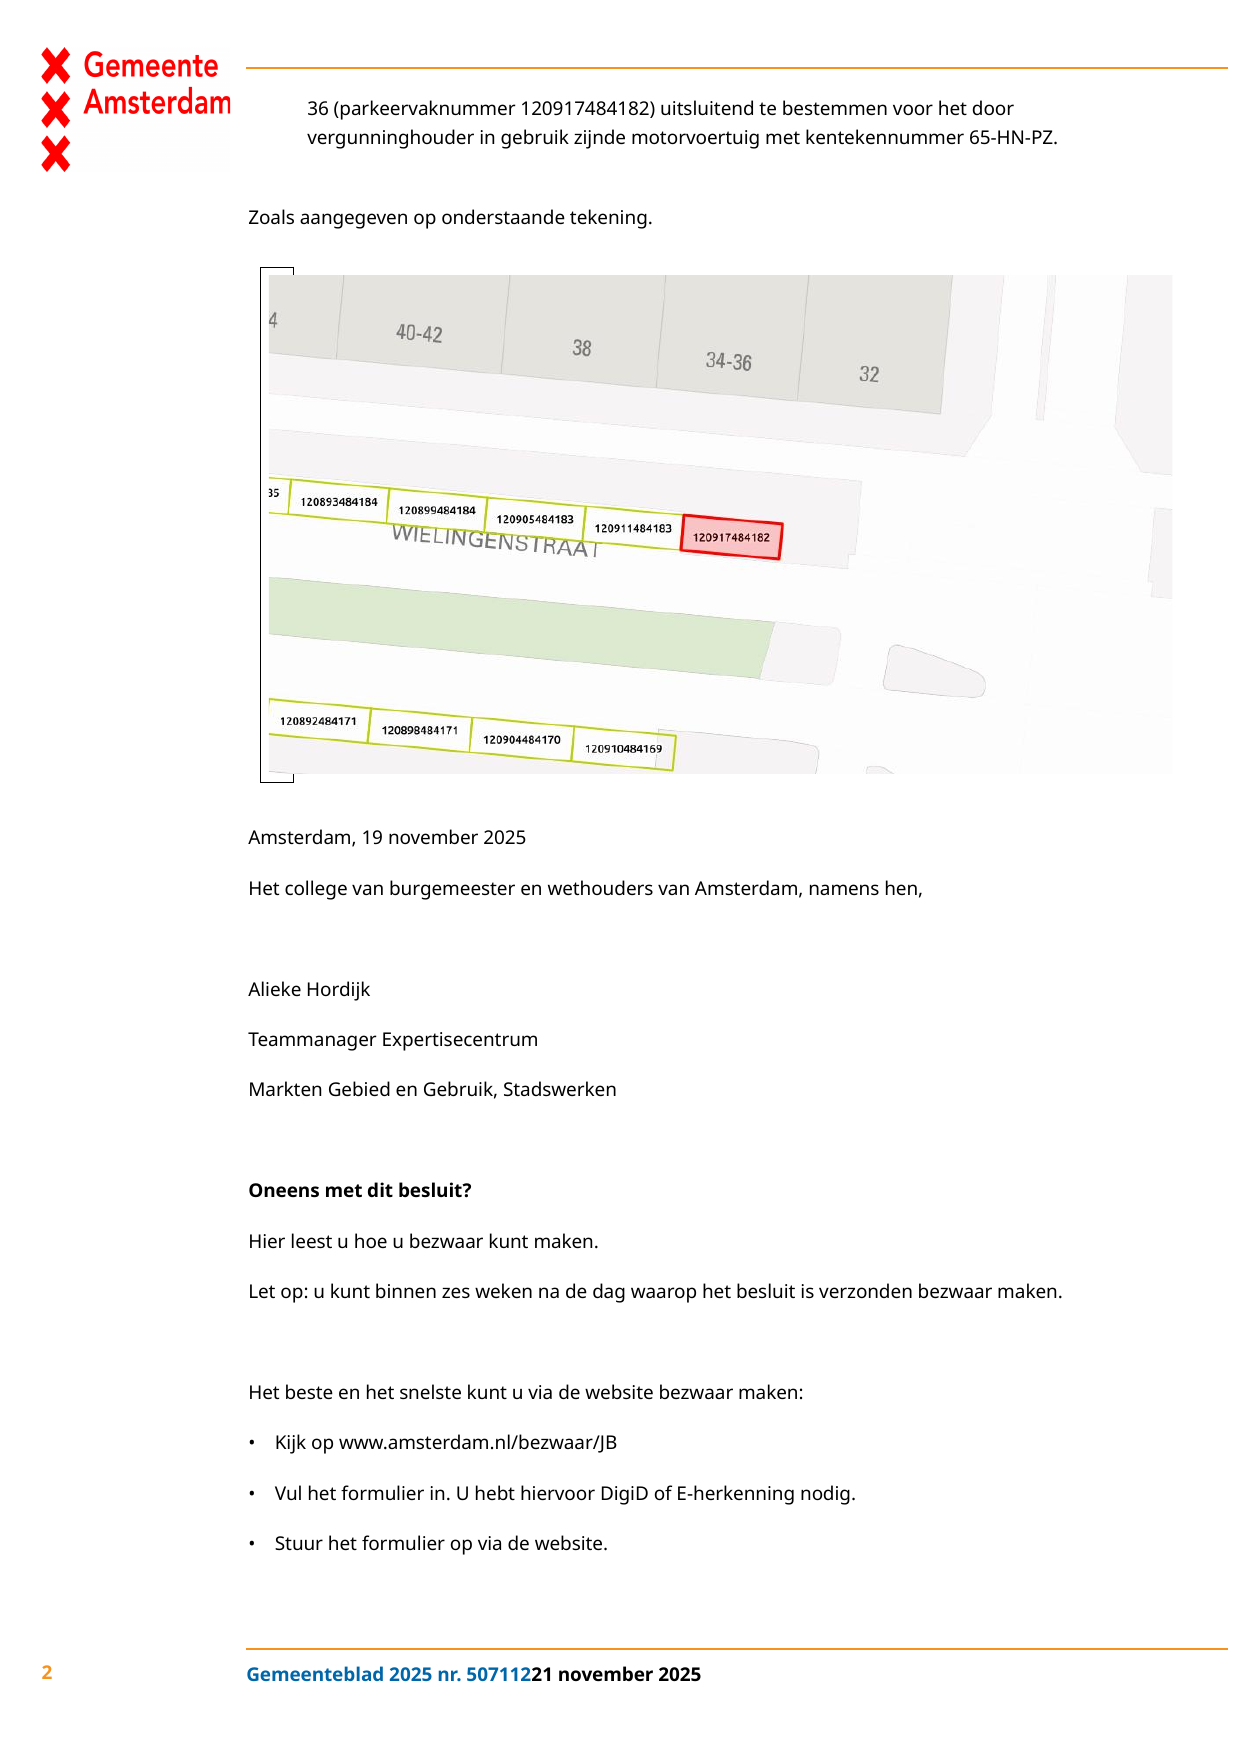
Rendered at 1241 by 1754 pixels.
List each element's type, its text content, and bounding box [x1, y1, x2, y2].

picture [41, 47, 231, 172]
text Amsterdam, 19 november 2025 [248, 824, 1152, 850]
text • Stuur het formulier op via de website. [248, 1530, 1152, 1556]
text • Vul het formulier in. U hebt hiervoor DigiD of E-herkenning nodig. [248, 1480, 1152, 1506]
text Het beste en het snelste kunt u via de website bezwaar maken: [248, 1379, 1152, 1405]
text Zoals aangegeven op onderstaande tekening. [248, 204, 1152, 230]
list 36 (parkeervaknummer 120917484182) uitsluitend te bestemmen voor het door vergunninghouder in gebruik zijnde motorvoertuig met kentekennummer 65-HN-PZ. [248, 95, 1152, 150]
text Teammanager Expertisecentrum [248, 1026, 1152, 1052]
text • Kijk op www.amsterdam.nl/bezwaar/JB [248, 1429, 1152, 1455]
text Het college van burgemeester en wethouders van Amsterdam, namens hen, [248, 875, 1152, 901]
text Oneens met dit besluit? [248, 1177, 1152, 1203]
text Let op: u kunt binnen zes weken na de dag waarop het besluit is verzonden bezwaar maken. [248, 1278, 1152, 1304]
text Alieke Hordijk [248, 976, 1152, 1002]
picture [268, 275, 1173, 774]
text Hier leest u hoe u bezwaar kunt maken. [248, 1228, 1152, 1254]
text Markten Gebied en Gebruik, Stadswerken [248, 1077, 1152, 1102]
